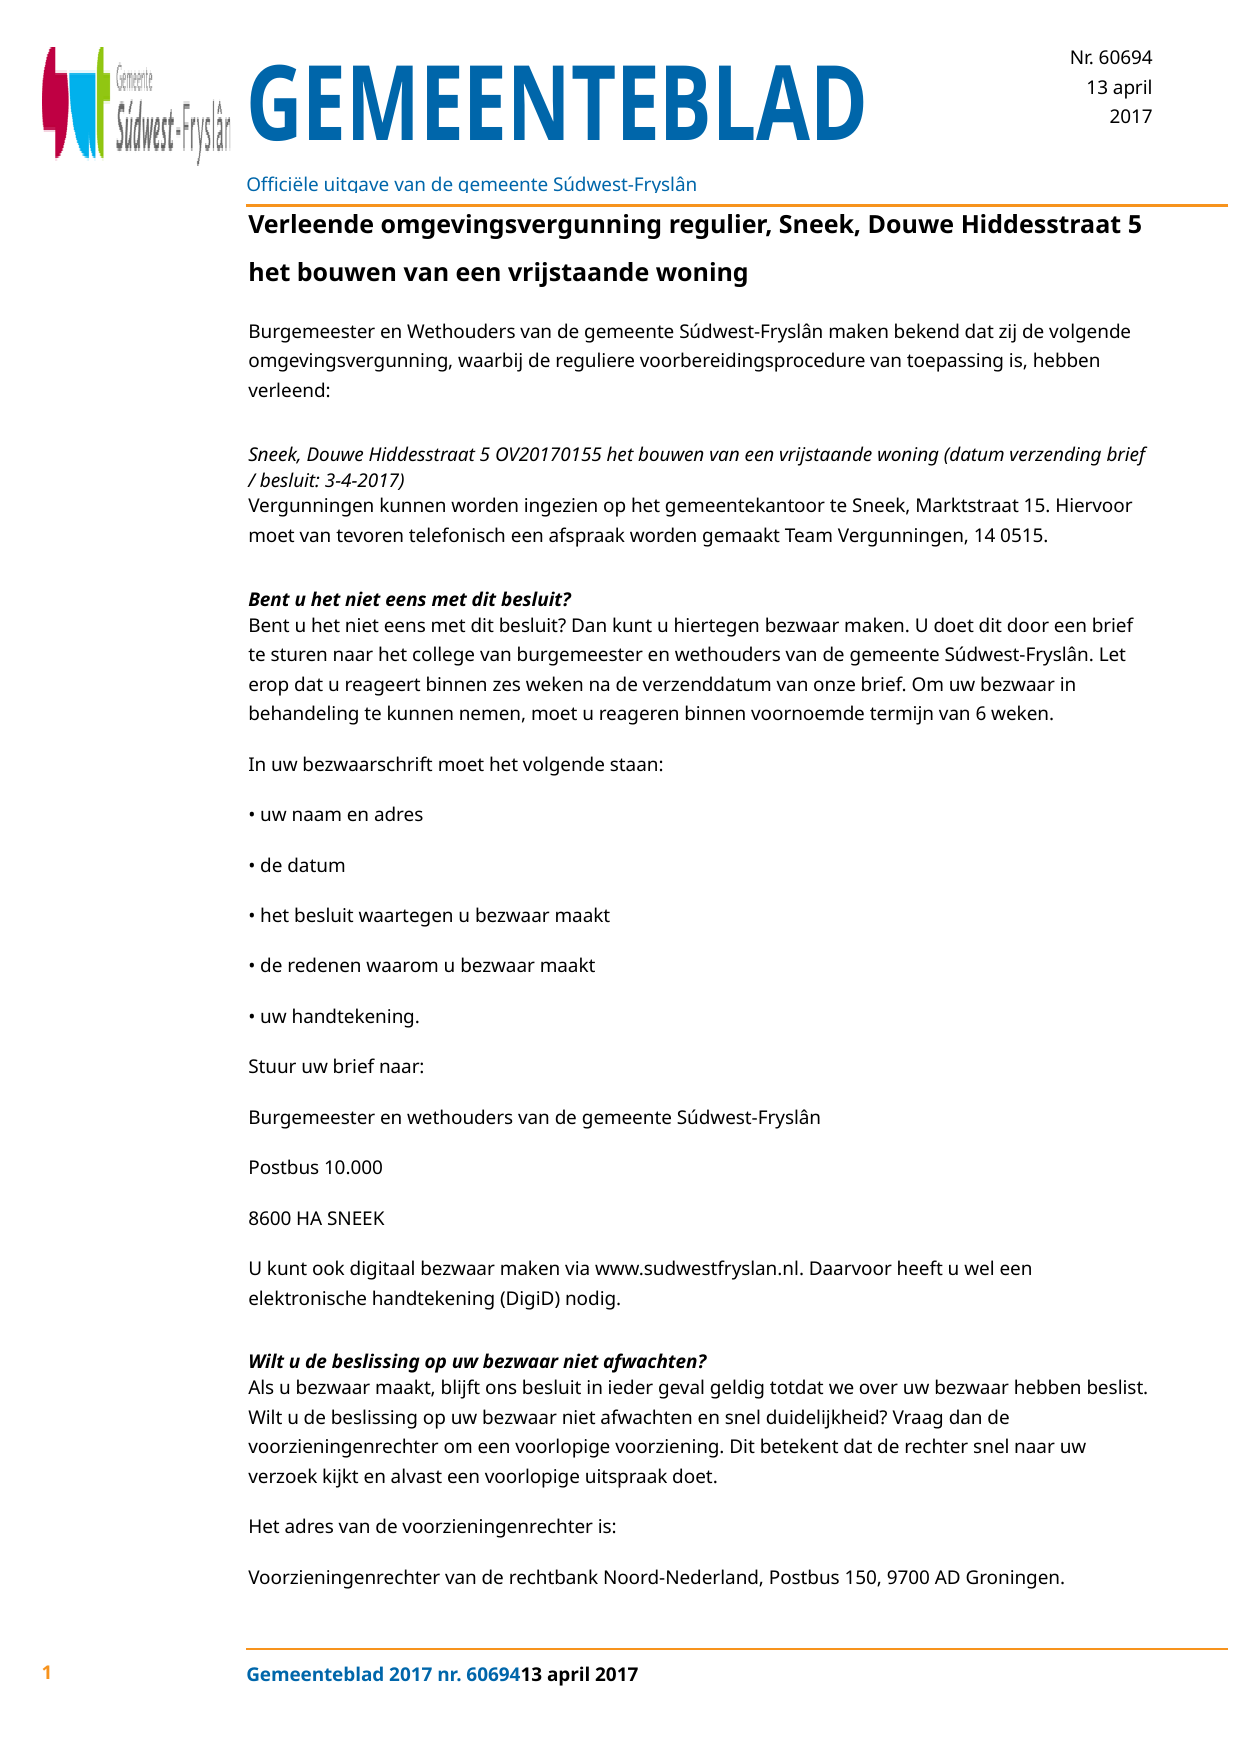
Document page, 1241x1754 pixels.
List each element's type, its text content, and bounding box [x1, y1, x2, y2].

text • uw handtekening. [248, 1003, 1152, 1029]
text Burgemeester en Wethouders van de gemeente Súdwest-Fryslân maken bekend dat zij de volgende omgevingsvergunning, waarbij de reguliere voorbereidingsprocedure van toepassing is, hebben verleend: [248, 318, 1152, 403]
text Voorzieningenrechter van de rechtbank Noord-Nederland, Postbus 150, 9700 AD Groningen. [248, 1564, 1152, 1590]
text Verleende omgevingsvergunning regulier, Sneek, Douwe Hiddesstraat 5 het bouwen van een vrijstaande woning [248, 207, 1152, 288]
text Vergunningen kunnen worden ingezien op het gemeentekantoor te Sneek, Marktstraat 15. Hiervoor moet van tevoren telefonisch een afspraak worden gemaakt Team Vergunningen, 14 0515. [248, 492, 1152, 548]
text Bent u het niet eens met dit besluit? Dan kunt u hiertegen bezwaar maken. U doet dit door een brief te sturen naar het college van burgemeester en wethouders van de gemeente Súdwest-Fryslân. Let erop dat u reageert binnen zes weken na de verzenddatum van onze brief. Om uw bezwaar in behandeling te kunnen nemen, moet u reageren binnen voornoemde termijn van 6 weken. [248, 612, 1152, 726]
text • de redenen waarom u bezwaar maakt [248, 953, 1152, 978]
text In uw bezwaarschrift moet het volgende staan: [248, 751, 1152, 777]
text U kunt ook digitaal bezwaar maken via www.sudwestfryslan.nl. Daarvoor heeft u wel een elektronische handtekening (DigiD) nodig. [248, 1255, 1152, 1310]
text Het adres van de voorzieningenrechter is: [248, 1513, 1152, 1539]
text Postbus 10.000 [248, 1154, 1152, 1180]
text 8600 HA SNEEK [248, 1205, 1152, 1230]
text Burgemeester en wethouders van de gemeente Súdwest-Fryslân [248, 1104, 1152, 1129]
text Bent u het niet eens met dit besluit? [248, 586, 1152, 612]
text Wilt u de beslissing op uw bezwaar niet afwachten? [248, 1349, 1152, 1374]
text • de datum [248, 852, 1152, 877]
text Als u bezwaar maakt, blijft ons besluit in ieder geval geldig totdat we over uw bezwaar hebben beslist. Wilt u de beslissing op uw bezwaar niet afwachten en snel duidelijkheid? Vraag dan de voorzieningenrechter om een voorlopige voorziening. Dit betekent dat de rechter snel naar uw verzoek kijkt en alvast een voorlopige uitspraak doet. [248, 1374, 1152, 1489]
picture [41, 47, 231, 172]
text • uw naam en adres [248, 801, 1152, 827]
text Sneek, Douwe Hiddesstraat 5 OV20170155 het bouwen van een vrijstaande woning (datum verzending brief / besluit: 3-4-2017) [248, 441, 1152, 492]
text Stuur uw brief naar: [248, 1053, 1152, 1079]
text • het besluit waartegen u bezwaar maakt [248, 902, 1152, 928]
